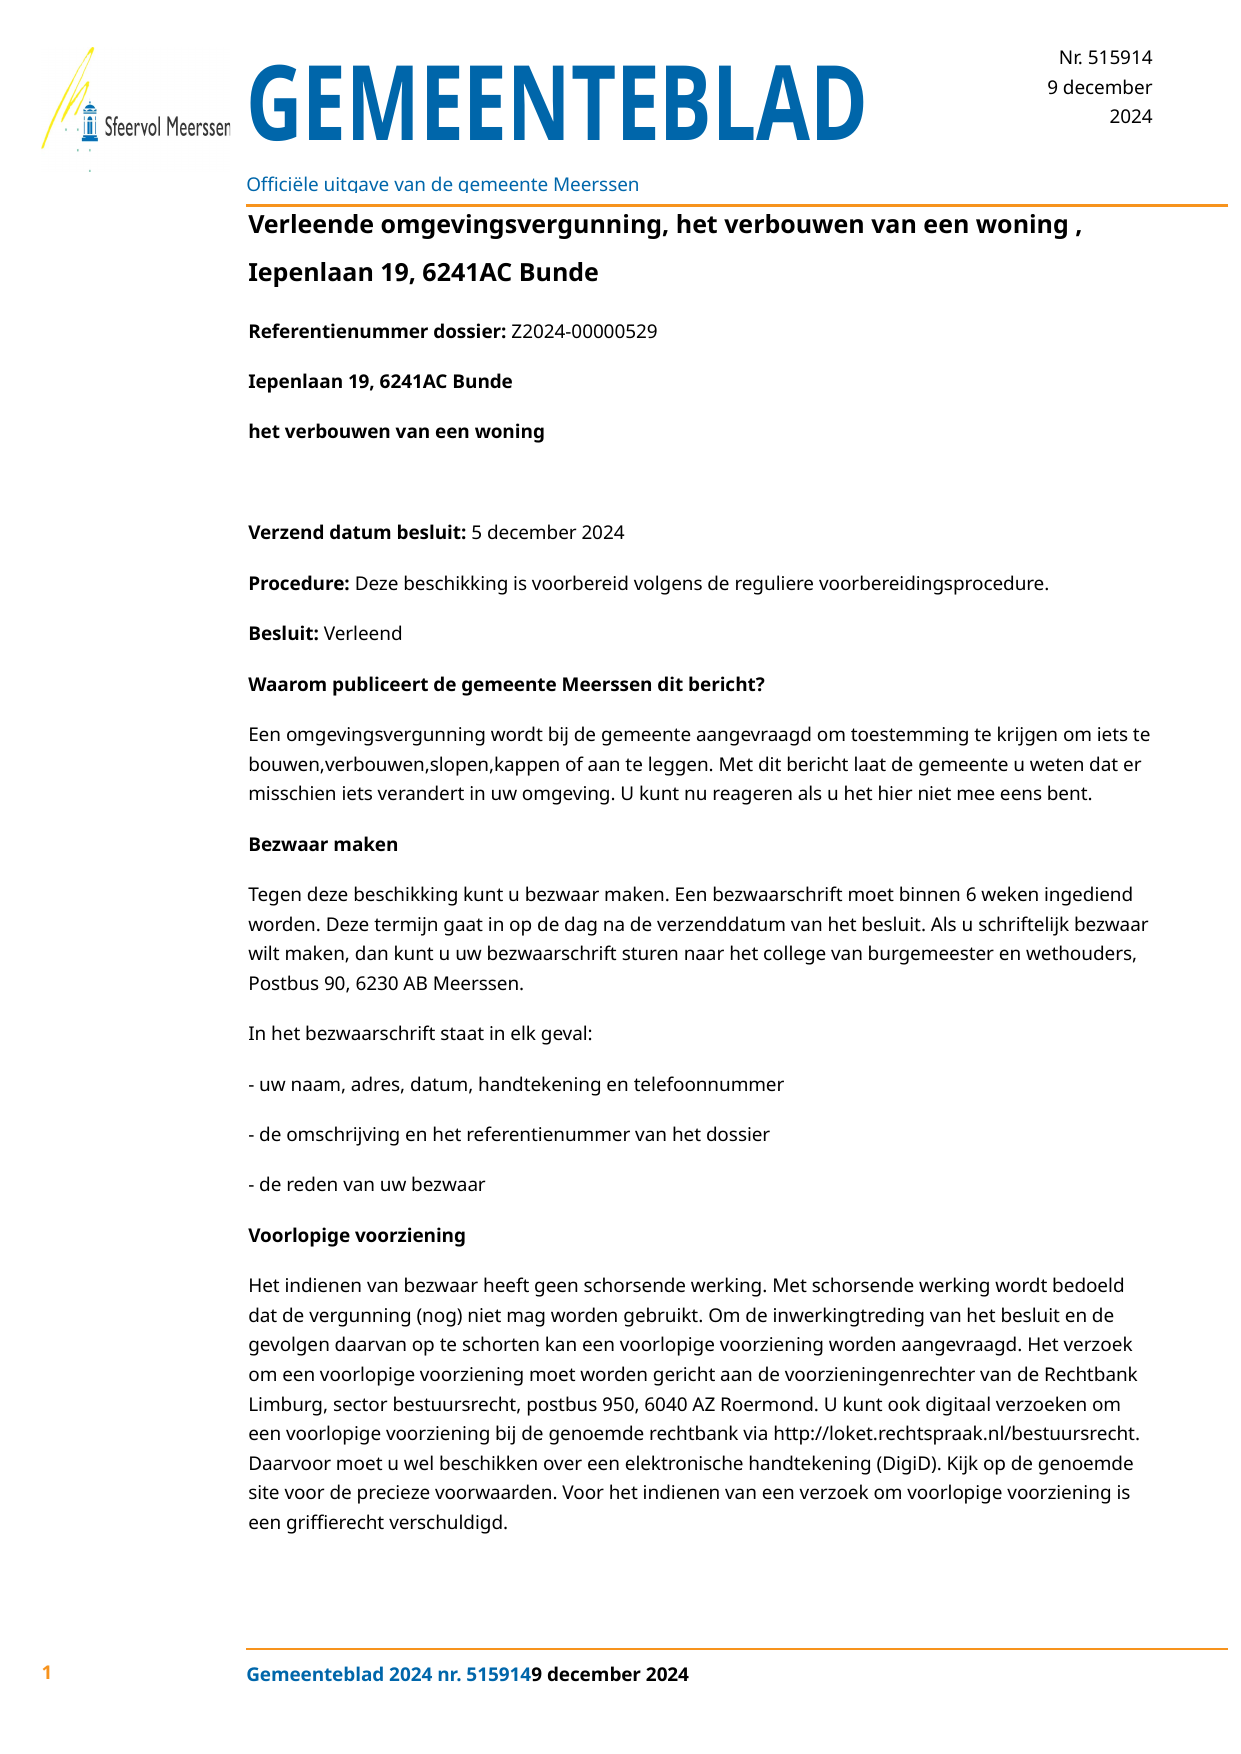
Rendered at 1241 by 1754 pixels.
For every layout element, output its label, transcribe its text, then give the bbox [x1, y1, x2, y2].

text In het bezwaarschrift staat in elk geval: [248, 1020, 1152, 1046]
text Een omgevingsvergunning wordt bij de gemeente aangevraagd om toestemming te krijgen om iets te bouwen,verbouwen,slopen,kappen of aan te leggen. Met dit bericht laat de gemeente u weten dat er misschien iets verandert in uw omgeving. U kunt nu reageren als u het hier niet mee eens bent. [248, 721, 1152, 806]
text Iepenlaan 19, 6241AC Bunde [248, 368, 1152, 394]
text Besluit: Verleend [248, 620, 1152, 646]
text Verleende omgevingsvergunning, het verbouwen van een woning , Iepenlaan 19, 6241AC Bunde [248, 207, 1152, 288]
picture [41, 47, 231, 172]
text het verbouwen van een woning [248, 419, 1152, 444]
text Procedure: Deze beschikking is voorbereid volgens de reguliere voorbereidingsprocedure. [248, 570, 1152, 596]
text - uw naam, adres, datum, handtekening en telefoonnummer [248, 1071, 1152, 1097]
text Verzend datum besluit: 5 december 2024 [248, 519, 1152, 545]
text Voorlopige voorziening [248, 1222, 1152, 1248]
text Waarom publiceert de gemeente Meerssen dit bericht? [248, 671, 1152, 697]
text - de omschrijving en het referentienummer van het dossier [248, 1121, 1152, 1147]
text Het indienen van bezwaar heeft geen schorsende werking. Met schorsende werking wordt bedoeld dat de vergunning (nog) niet mag worden gebruikt. Om de inwerkingtreding van het besluit en de gevolgen daarvan op te schorten kan een voorlopige voorziening worden aangevraagd. Het verzoek om een voorlopige voorziening moet worden gericht aan de voorzieningenrechter van de Rechtbank Limburg, sector bestuursrecht, postbus 950, 6040 AZ Roermond. U kunt ook digitaal verzoeken om een voorlopige voorziening bij de genoemde rechtbank via http://loket.rechtspraak.nl/bestuursrecht. Daarvoor moet u wel beschikken over een elektronische handtekening (DigiD). Kijk op de genoemde site voor de precieze voorwaarden. Voor het indienen van een verzoek om voorlopige voorziening is een griffierecht verschuldigd. [248, 1272, 1152, 1535]
text - de reden van uw bezwaar [248, 1172, 1152, 1197]
text Referentienummer dossier: Z2024-00000529 [248, 318, 1152, 344]
text Tegen deze beschikking kunt u bezwaar maken. Een bezwaarschrift moet binnen 6 weken ingediend worden. Deze termijn gaat in op de dag na de verzenddatum van het besluit. Als u schriftelijk bezwaar wilt maken, dan kunt u uw bezwaarschrift sturen naar het college van burgemeester en wethouders, Postbus 90, 6230 AB Meerssen. [248, 881, 1152, 996]
text Bezwaar maken [248, 831, 1152, 857]
